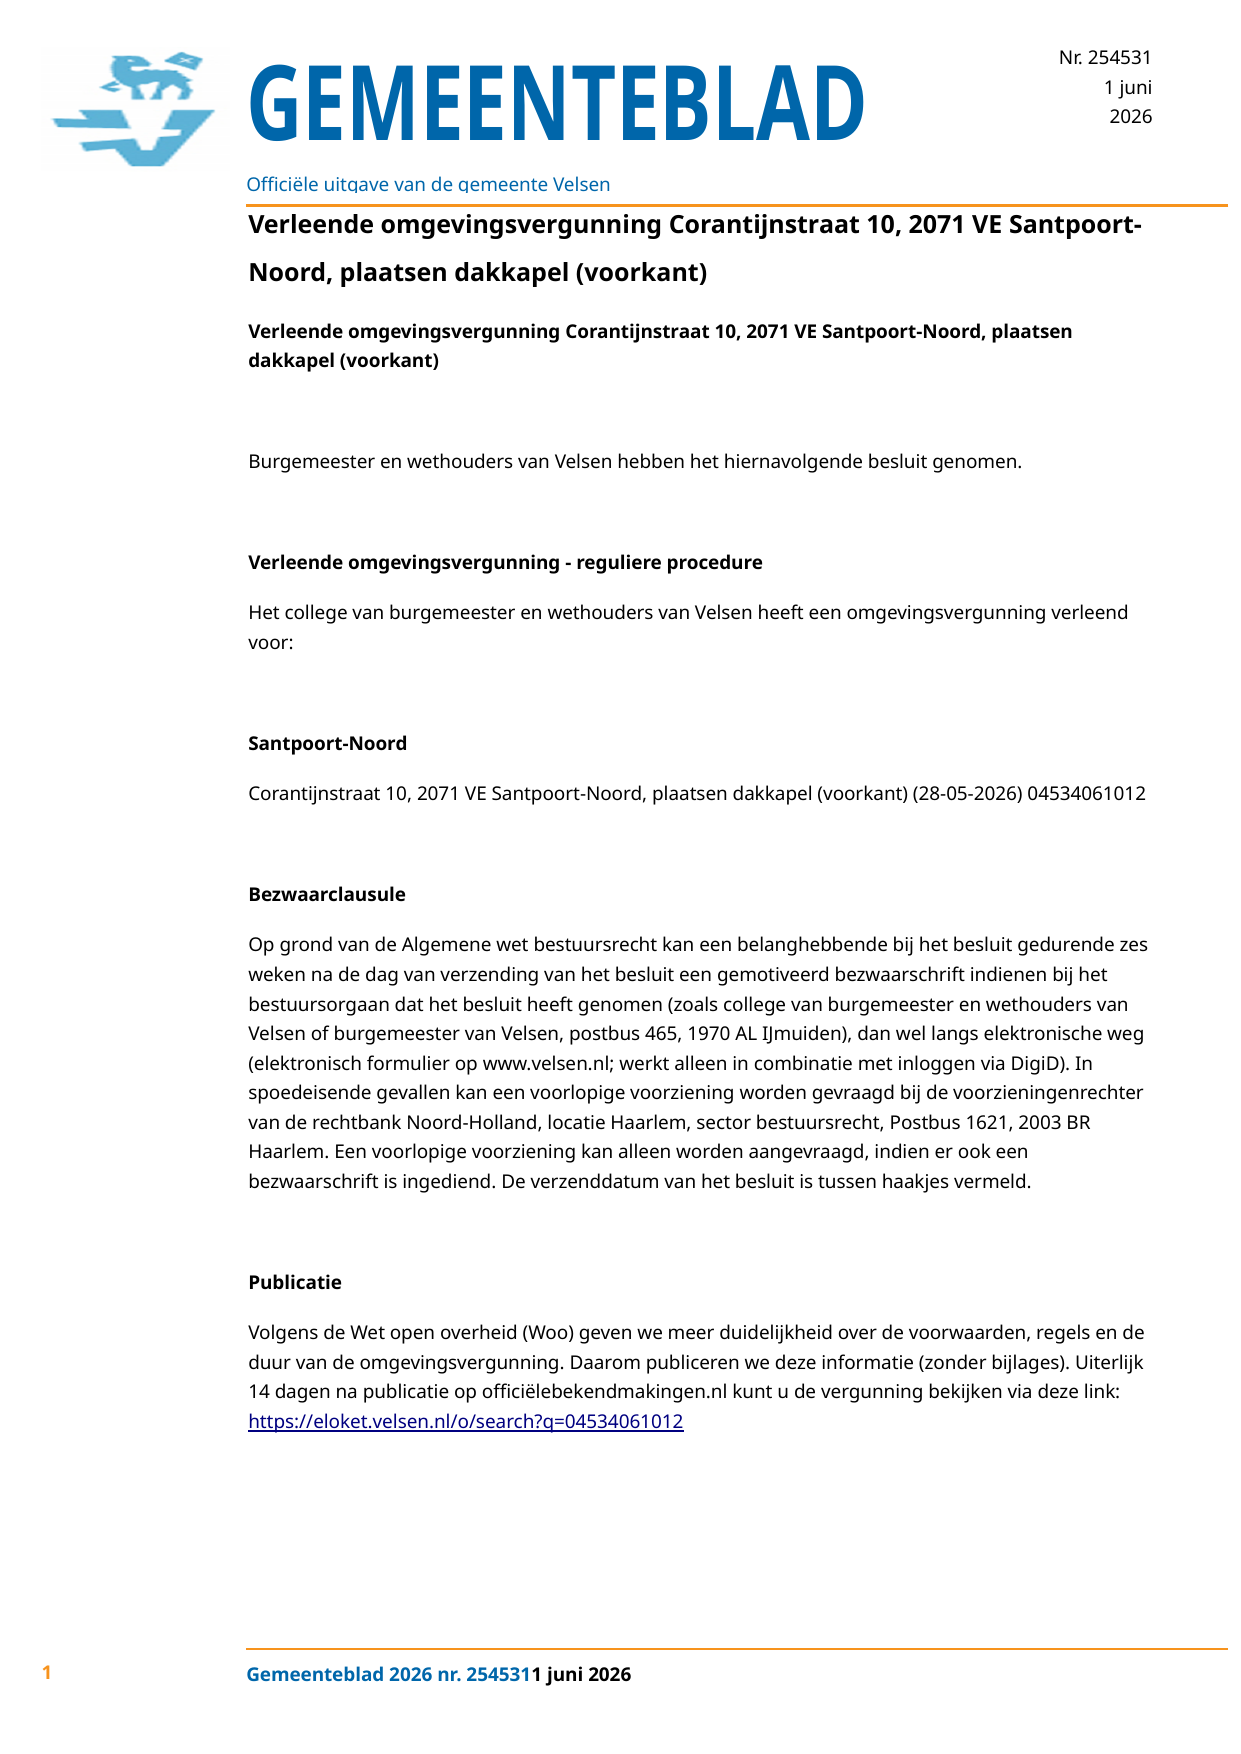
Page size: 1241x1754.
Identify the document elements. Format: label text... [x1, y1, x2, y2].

text Volgens de Wet open overheid (Woo) geven we meer duidelijkheid over de voorwaarden, regels en de duur van de omgevingsvergunning. Daarom publiceren we deze informatie (zonder bijlages). Uiterlijk 14 dagen na publicatie op officiëlebekendmakingen.nl kunt u de vergunning bekijken via deze link: https://eloket.velsen.nl/o/search?q=04534061012 [248, 1319, 1152, 1434]
text Publicatie [248, 1269, 1152, 1295]
text Het college van burgemeester en wethouders van Velsen heeft een omgevingsvergunning verleend voor: [248, 599, 1152, 655]
text Bezwaarclausule [248, 881, 1152, 907]
picture [41, 47, 231, 172]
text Burgemeester en wethouders van Velsen hebben het hiernavolgende besluit genomen. [248, 448, 1152, 474]
text Op grond van de Algemene wet bestuursrecht kan een belanghebbende bij het besluit gedurende zes weken na de dag van verzending van het besluit een gemotiveerd bezwaarschrift indienen bij het bestuursorgaan dat het besluit heeft genomen (zoals college van burgemeester en wethouders van Velsen of burgemeester van Velsen, postbus 465, 1970 AL IJmuiden), dan wel langs elektronische weg (elektronisch formulier op www.velsen.nl; werkt alleen in combinatie met inloggen via DigiD). In spoedeisende gevallen kan een voorlopige voorziening worden gevraagd bij de voorzieningenrechter van de rechtbank Noord-Holland, locatie Haarlem, sector bestuursrecht, Postbus 1621, 2003 BR Haarlem. Een voorlopige voorziening kan alleen worden aangevraagd, indien er ook een bezwaarschrift is ingediend. De verzenddatum van het besluit is tussen haakjes vermeld. [248, 932, 1152, 1194]
text Verleende omgevingsvergunning Corantijnstraat 10, 2071 VE Santpoort-Noord, plaatsen dakkapel (voorkant) [248, 207, 1152, 288]
text Santpoort-Noord [248, 730, 1152, 756]
text Verleende omgevingsvergunning Corantijnstraat 10, 2071 VE Santpoort-Noord, plaatsen dakkapel (voorkant) [248, 318, 1152, 373]
text Corantijnstraat 10, 2071 VE Santpoort-Noord, plaatsen dakkapel (voorkant) (28-05-2026) 04534061012 [248, 780, 1152, 806]
text Verleende omgevingsvergunning - reguliere procedure [248, 549, 1152, 575]
